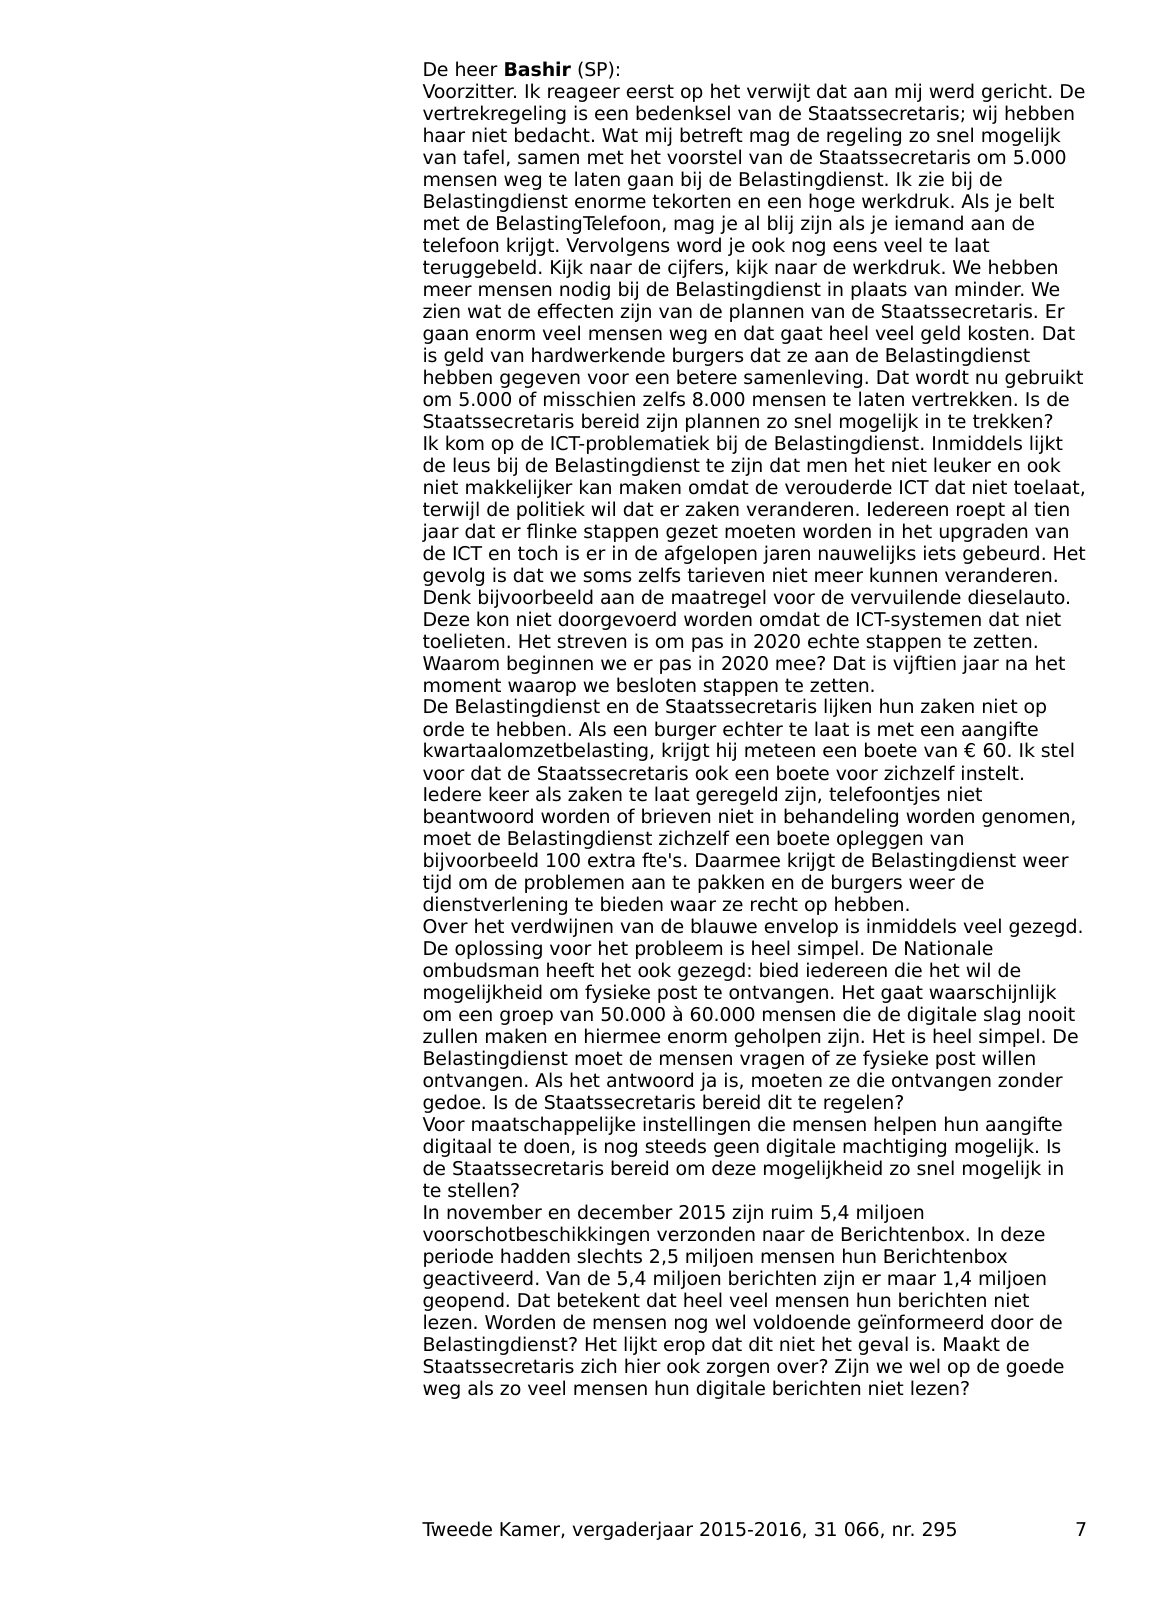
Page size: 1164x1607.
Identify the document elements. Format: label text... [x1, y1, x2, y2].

text Voor maatschappelijke instellingen die mensen helpen hun aangifte digitaal te doen, is nog steeds geen digitale machtiging mogelijk. Is de Staatssecretaris bereid om deze mogelijkheid zo snel mogelijk in te stellen? [422, 1114, 1087, 1202]
text De heer Bashir (SP): [422, 59, 1087, 81]
text In november en december 2015 zijn ruim 5,4 miljoen voorschotbeschikkingen verzonden naar de Berichtenbox. In deze periode hadden slechts 2,5 miljoen mensen hun Berichtenbox geactiveerd. Van de 5,4 miljoen berichten zijn er maar 1,4 miljoen geopend. Dat betekent dat heel veel mensen hun berichten niet lezen. Worden de mensen nog wel voldoende geïnformeerd door de Belastingdienst? Het lijkt erop dat dit niet het geval is. Maakt de Staatssecretaris zich hier ook zorgen over? Zijn we wel op de goede weg als zo veel mensen hun digitale berichten niet lezen? [422, 1202, 1087, 1400]
text Voorzitter. Ik reageer eerst op het verwijt dat aan mij werd gericht. De vertrekregeling is een bedenksel van de Staatssecretaris; wij hebben haar niet bedacht. Wat mij betreft mag de regeling zo snel mogelijk van tafel, samen met het voorstel van de Staatssecretaris om 5.000 mensen weg te laten gaan bij de Belastingdienst. Ik zie bij de Belastingdienst enorme tekorten en een hoge werkdruk. Als je belt met de BelastingTelefoon, mag je al blij zijn als je iemand aan de telefoon krijgt. Vervolgens word je ook nog eens veel te laat teruggebeld. Kijk naar de cijfers, kijk naar de werkdruk. We hebben meer mensen nodig bij de Belastingdienst in plaats van minder. We zien wat de effecten zijn van de plannen van de Staatssecretaris. Er gaan enorm veel mensen weg en dat gaat heel veel geld kosten. Dat is geld van hardwerkende burgers dat ze aan de Belastingdienst hebben gegeven voor een betere samenleving. Dat wordt nu gebruikt om 5.000 of misschien zelfs 8.000 mensen te laten vertrekken. Is de Staatssecretaris bereid zijn plannen zo snel mogelijk in te trekken? [422, 81, 1087, 433]
text Over het verdwijnen van de blauwe envelop is inmiddels veel gezegd. De oplossing voor het probleem is heel simpel. De Nationale ombudsman heeft het ook gezegd: bied iedereen die het wil de mogelijkheid om fysieke post te ontvangen. Het gaat waarschijnlijk om een groep van 50.000 à 60.000 mensen die de digitale slag nooit zullen maken en hiermee enorm geholpen zijn. Het is heel simpel. De Belastingdienst moet de mensen vragen of ze fysieke post willen ontvangen. Als het antwoord ja is, moeten ze die ontvangen zonder gedoe. Is de Staatssecretaris bereid dit te regelen? [422, 916, 1087, 1114]
text Ik kom op de ICT-problematiek bij de Belastingdienst. Inmiddels lijkt de leus bij de Belastingdienst te zijn dat men het niet leuker en ook niet makkelijker kan maken omdat de verouderde ICT dat niet toelaat, terwijl de politiek wil dat er zaken veranderen. Iedereen roept al tien jaar dat er flinke stappen gezet moeten worden in het upgraden van de ICT en toch is er in de afgelopen jaren nauwelijks iets gebeurd. Het gevolg is dat we soms zelfs tarieven niet meer kunnen veranderen. Denk bijvoorbeeld aan de maatregel voor de vervuilende dieselauto. Deze kon niet doorgevoerd worden omdat de ICT-systemen dat niet toelieten. Het streven is om pas in 2020 echte stappen te zetten. Waarom beginnen we er pas in 2020 mee? Dat is vijftien jaar na het moment waarop we besloten stappen te zetten. [422, 433, 1087, 696]
text De Belastingdienst en de Staatssecretaris lijken hun zaken niet op orde te hebben. Als een burger echter te laat is met een aangifte kwartaalomzetbelasting, krijgt hij meteen een boete van € 60. Ik stel voor dat de Staatssecretaris ook een boete voor zichzelf instelt. Iedere keer als zaken te laat geregeld zijn, telefoontjes niet beantwoord worden of brieven niet in behandeling worden genomen, moet de Belastingdienst zichzelf een boete opleggen van bijvoorbeeld 100 extra fte's. Daarmee krijgt de Belastingdienst weer tijd om de problemen aan te pakken en de burgers weer de dienstverlening te bieden waar ze recht op hebben. [422, 696, 1087, 916]
